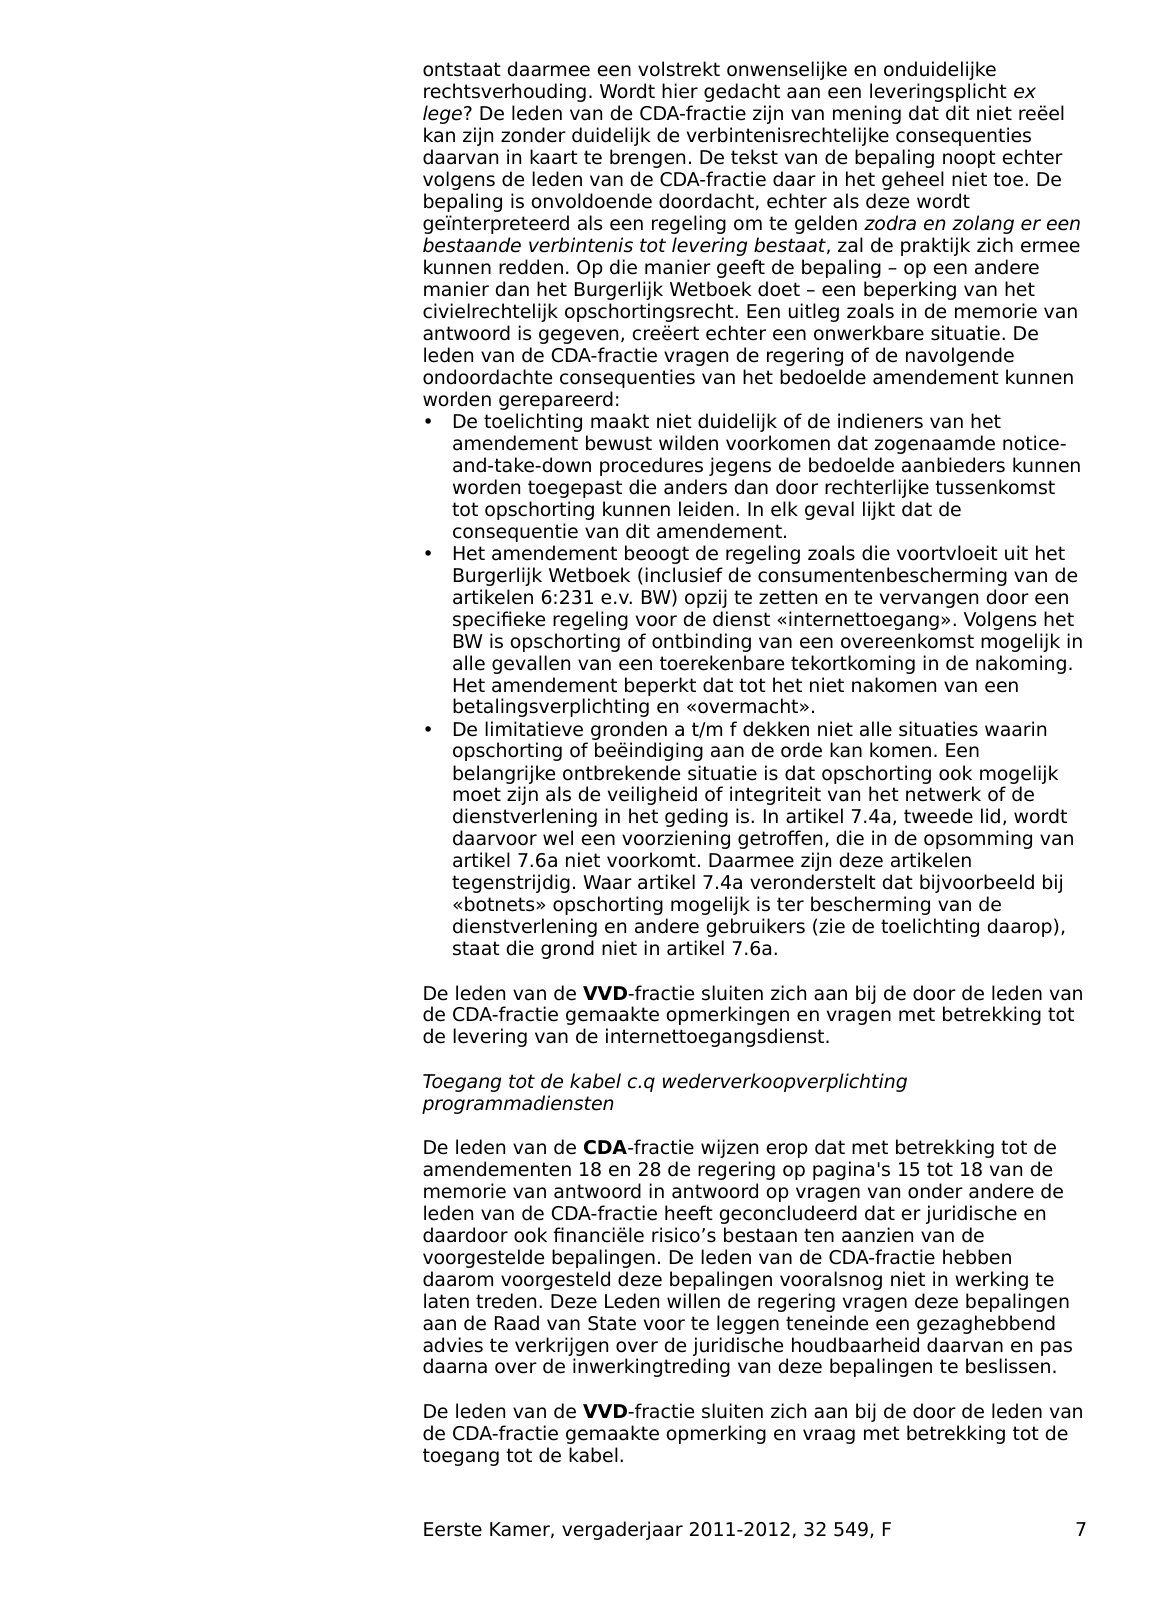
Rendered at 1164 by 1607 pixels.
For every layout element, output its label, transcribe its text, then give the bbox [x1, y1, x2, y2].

subtitle Toegang tot de kabel c.q wederverkoopverplichting programmadiensten [422, 1071, 1087, 1114]
text • Het amendement beoogt de regeling zoals die voortvloeit uit het Burgerlijk Wetboek (inclusief de consumentenbescherming van de artikelen 6:231 e.v. BW) opzij te zetten en te vervangen door een specifieke regeling voor de dienst «internettoegang». Volgens het BW is opschorting of ontbinding van een overeenkomst mogelijk in alle gevallen van een toerekenbare tekortkoming in de nakoming. Het amendement beperkt dat tot het niet nakomen van een betalingsverplichting en «overmacht». [422, 543, 1087, 718]
text • De limitatieve gronden a t/m f dekken niet alle situaties waarin opschorting of beëindiging aan de orde kan komen. Een belangrijke ontbrekende situatie is dat opschorting ook mogelijk moet zijn als de veiligheid of integriteit van het netwerk of de dienstverlening in het geding is. In artikel 7.4a, tweede lid, wordt daarvoor wel een voorziening getroffen, die in de opsomming van artikel 7.6a niet voorkomt. Daarmee zijn deze artikelen tegenstrijdig. Waar artikel 7.4a veronderstelt dat bijvoorbeeld bij «botnets» opschorting mogelijk is ter bescherming van de dienstverlening en andere gebruikers (zie de toelichting daarop), staat die grond niet in artikel 7.6a. [422, 718, 1087, 960]
text De leden van de CDA-fractie wijzen erop dat met betrekking tot de amendementen 18 en 28 de regering op pagina's 15 tot 18 van de memorie van antwoord in antwoord op vragen van onder andere de leden van de CDA-fractie heeft geconcludeerd dat er juridische en daardoor ook financiële risico’s bestaan ten aanzien van de voorgestelde bepalingen. De leden van de CDA-fractie hebben daarom voorgesteld deze bepalingen vooralsnog niet in werking te laten treden. Deze Leden willen de regering vragen deze bepalingen aan de Raad van State voor te leggen teneinde een gezaghebbend advies te verkrijgen over de juridische houdbaarheid daarvan en pas daarna over de inwerkingtreding van deze bepalingen te beslissen. [422, 1137, 1087, 1378]
text • De toelichting maakt niet duidelijk of de indieners van het amendement bewust wilden voorkomen dat zogenaamde notice-and-take-down procedures jegens de bedoelde aanbieders kunnen worden toegepast die anders dan door rechterlijke tussenkomst tot opschorting kunnen leiden. In elk geval lijkt dat de consequentie van dit amendement. [422, 411, 1087, 543]
text De leden van de VVD-fractie sluiten zich aan bij de door de leden van de CDA-fractie gemaakte opmerkingen en vragen met betrekking tot de levering van de internettoegangsdienst. [422, 982, 1087, 1048]
text De leden van de VVD-fractie sluiten zich aan bij de door de leden van de CDA-fractie gemaakte opmerking en vraag met betrekking tot de toegang tot de kabel. [422, 1401, 1087, 1467]
text ontstaat daarmee een volstrekt onwenselijke en onduidelijke rechtsverhouding. Wordt hier gedacht aan een leveringsplicht ex lege? De leden van de CDA-fractie zijn van mening dat dit niet reëel kan zijn zonder duidelijk de verbintenisrechtelijke consequenties daarvan in kaart te brengen. De tekst van de bepaling noopt echter volgens de leden van de CDA-fractie daar in het geheel niet toe. De bepaling is onvoldoende doordacht, echter als deze wordt geïnterpreteerd als een regeling om te gelden zodra en zolang er een bestaande verbintenis tot levering bestaat, zal de praktijk zich ermee kunnen redden. Op die manier geeft de bepaling – op een andere manier dan het Burgerlijk Wetboek doet – een beperking van het civielrechtelijk opschortingsrecht. Een uitleg zoals in de memorie van antwoord is gegeven, creëert echter een onwerkbare situatie. De leden van de CDA-fractie vragen de regering of de navolgende ondoordachte consequenties van het bedoelde amendement kunnen worden gerepareerd: [422, 59, 1087, 411]
